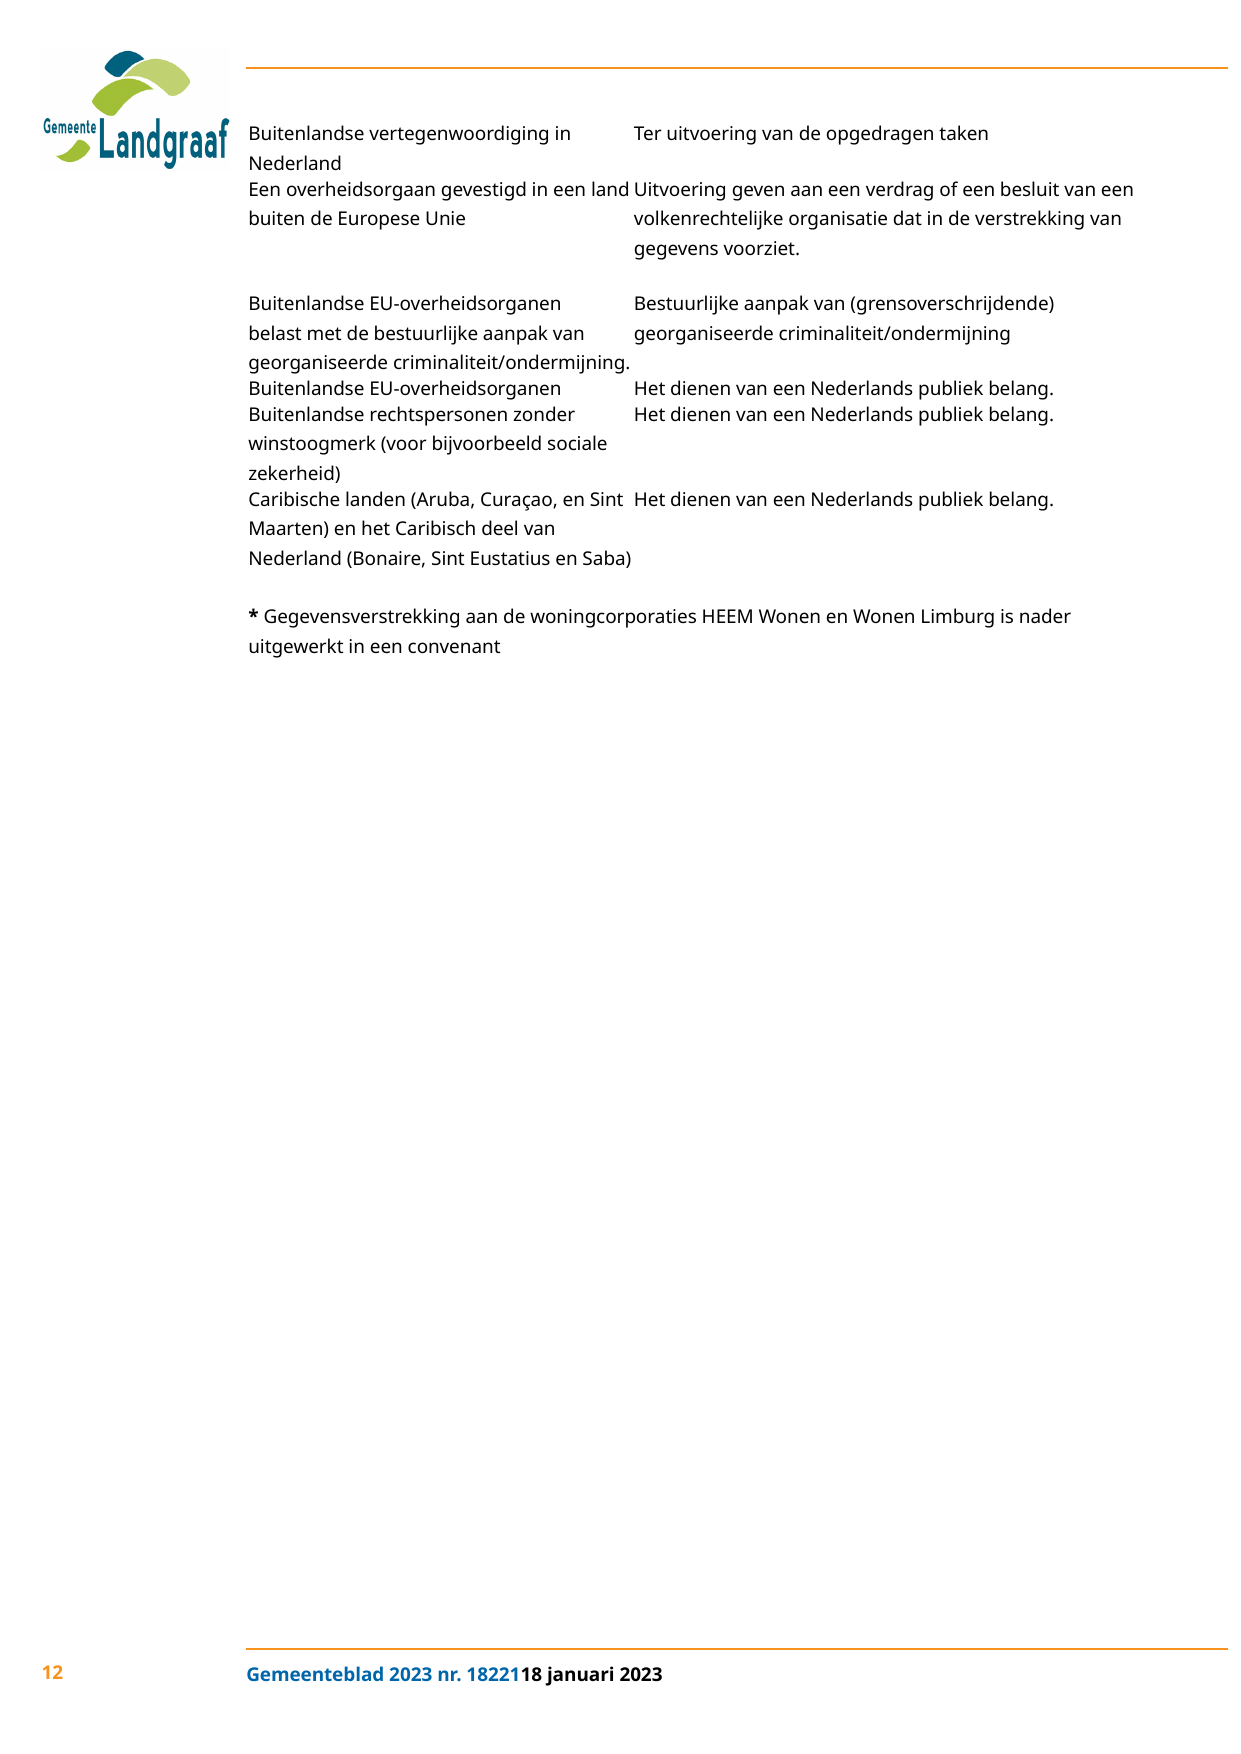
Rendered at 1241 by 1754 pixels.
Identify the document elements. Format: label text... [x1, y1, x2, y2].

table_cell Buitenlandse EU-overheidsorganen [248, 375, 634, 401]
table_cell Buitenlandse rechtspersonen zonder winstoogmerk (voor bijvoorbeeld sociale zekerheid) [248, 401, 634, 486]
picture [41, 47, 231, 172]
table_cell Buitenlandse vertegenwoordiging in Nederland [248, 121, 634, 176]
text * Gegevensverstrekking aan de woningcorporaties HEEM Wonen en Wonen Limburg is nader uitgewerkt in een convenant [248, 603, 1152, 659]
table_cell [634, 95, 1152, 121]
table_cell Het dienen van een Nederlands publiek belang. [634, 401, 1152, 486]
table_cell Buitenlandse EU-overheidsorganen belast met de bestuurlijke aanpak van georganiseerde criminaliteit/ondermijning. [248, 290, 634, 375]
table_cell Ter uitvoering van de opgedragen taken [634, 121, 1152, 176]
table_cell Bestuurlijke aanpak van (grensoverschrijdende) georganiseerde criminaliteit/ondermijning [634, 290, 1152, 375]
table_cell Het dienen van een Nederlands publiek belang. [634, 486, 1152, 571]
table_cell Het dienen van een Nederlands publiek belang. [634, 375, 1152, 401]
table_cell Caribische landen (Aruba, Curaçao, en Sint Maarten) en het Caribisch deel van Nederland (Bonaire, Sint Eustatius en Saba) [248, 486, 634, 571]
table_cell Een overheidsorgaan gevestigd in een land buiten de Europese Unie [248, 176, 634, 290]
table_cell [248, 95, 634, 121]
table_cell Uitvoering geven aan een verdrag of een besluit van een volkenrechtelijke organisatie dat in de verstrekking van gegevens voorziet. [634, 176, 1152, 290]
